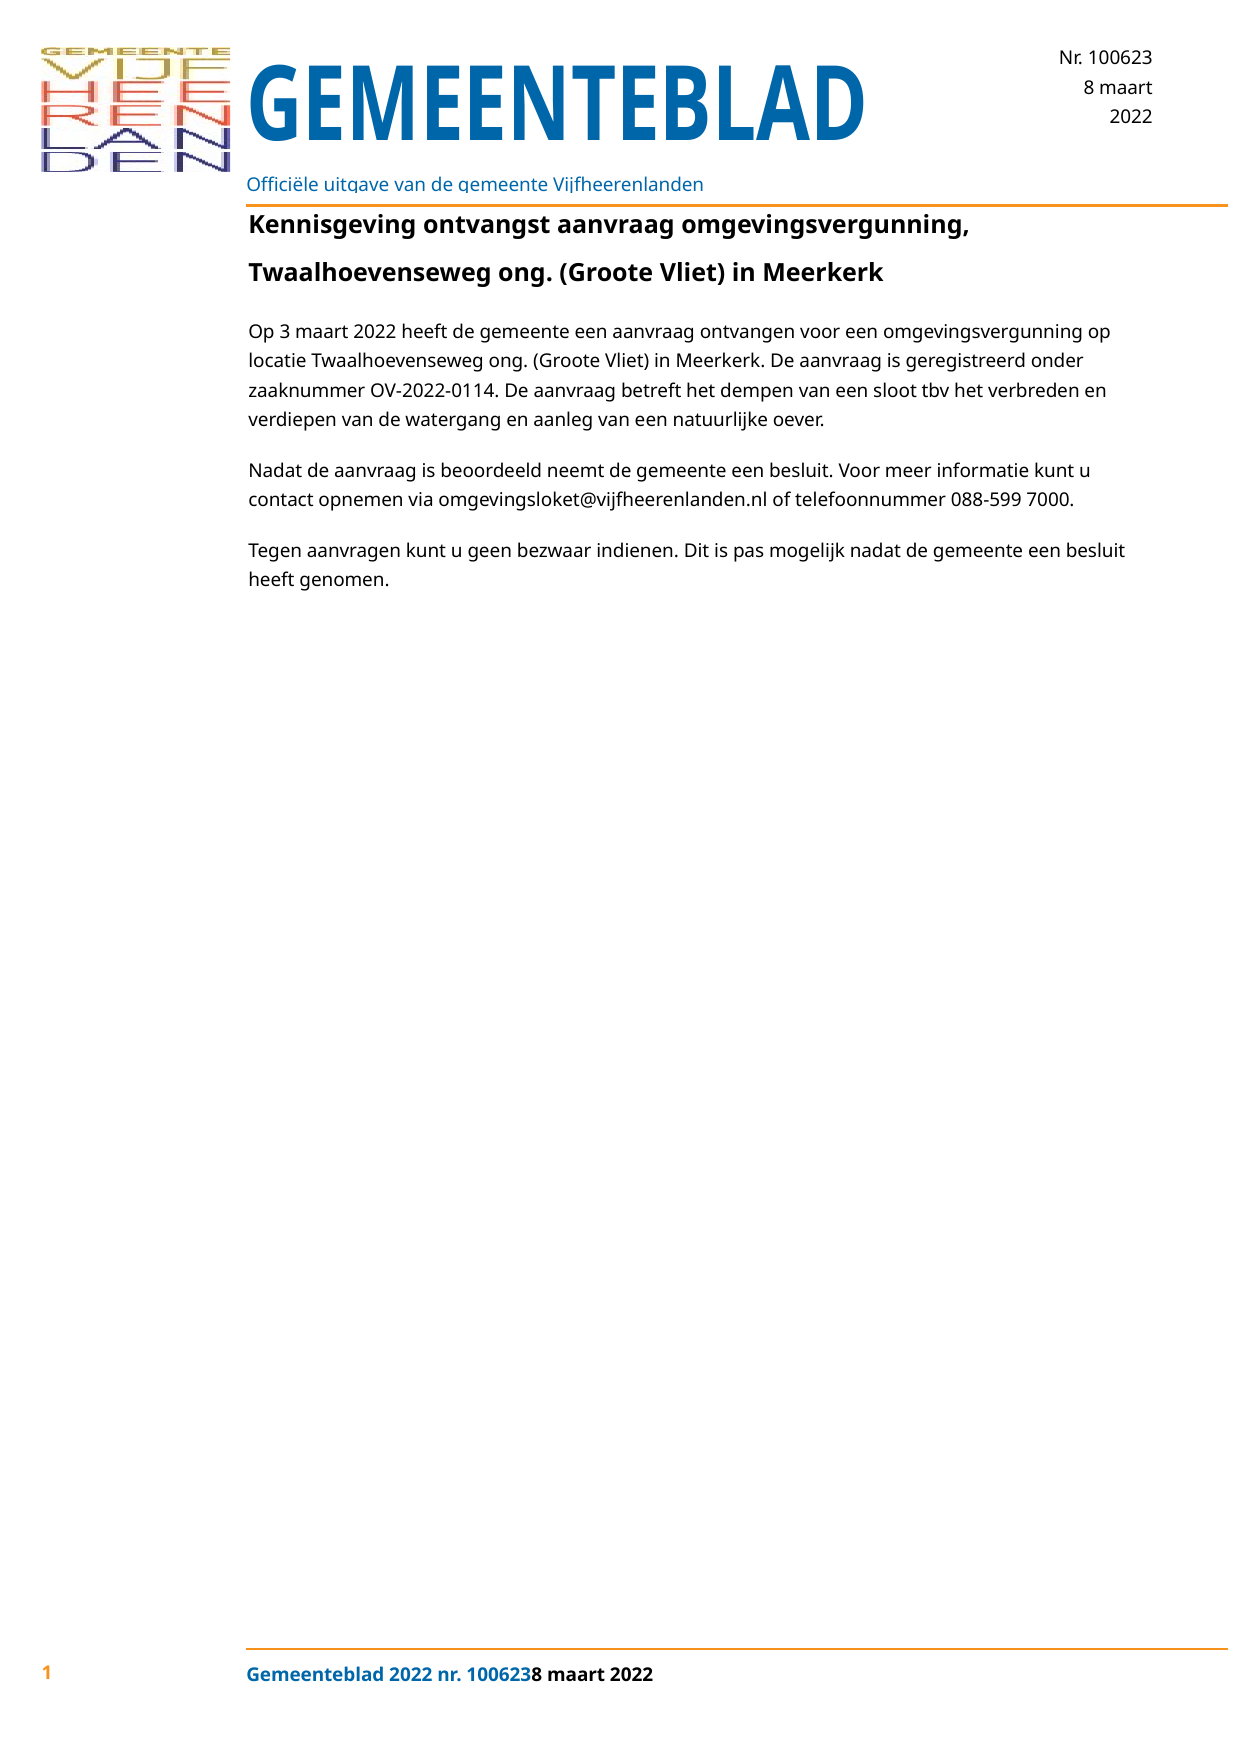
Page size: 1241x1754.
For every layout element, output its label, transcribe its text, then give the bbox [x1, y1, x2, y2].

text Kennisgeving ontvangst aanvraag omgevingsvergunning, Twaalhoevenseweg ong. (Groote Vliet) in Meerkerk [248, 207, 1152, 288]
text Op 3 maart 2022 heeft de gemeente een aanvraag ontvangen voor een omgevingsvergunning op locatie Twaalhoevenseweg ong. (Groote Vliet) in Meerkerk. De aanvraag is geregistreerd onder zaaknummer OV-2022-0114. De aanvraag betreft het dempen van een sloot tbv het verbreden en verdiepen van de watergang en aanleg van een natuurlijke oever. [248, 318, 1152, 432]
picture [41, 47, 231, 172]
text Nadat de aanvraag is beoordeeld neemt de gemeente een besluit. Voor meer informatie kunt u contact opnemen via omgevingsloket@vijfheerenlanden.nl of telefoonnummer 088-599 7000. [248, 457, 1152, 512]
text Tegen aanvragen kunt u geen bezwaar indienen. Dit is pas mogelijk nadat de gemeente een besluit heeft genomen. [248, 537, 1152, 592]
